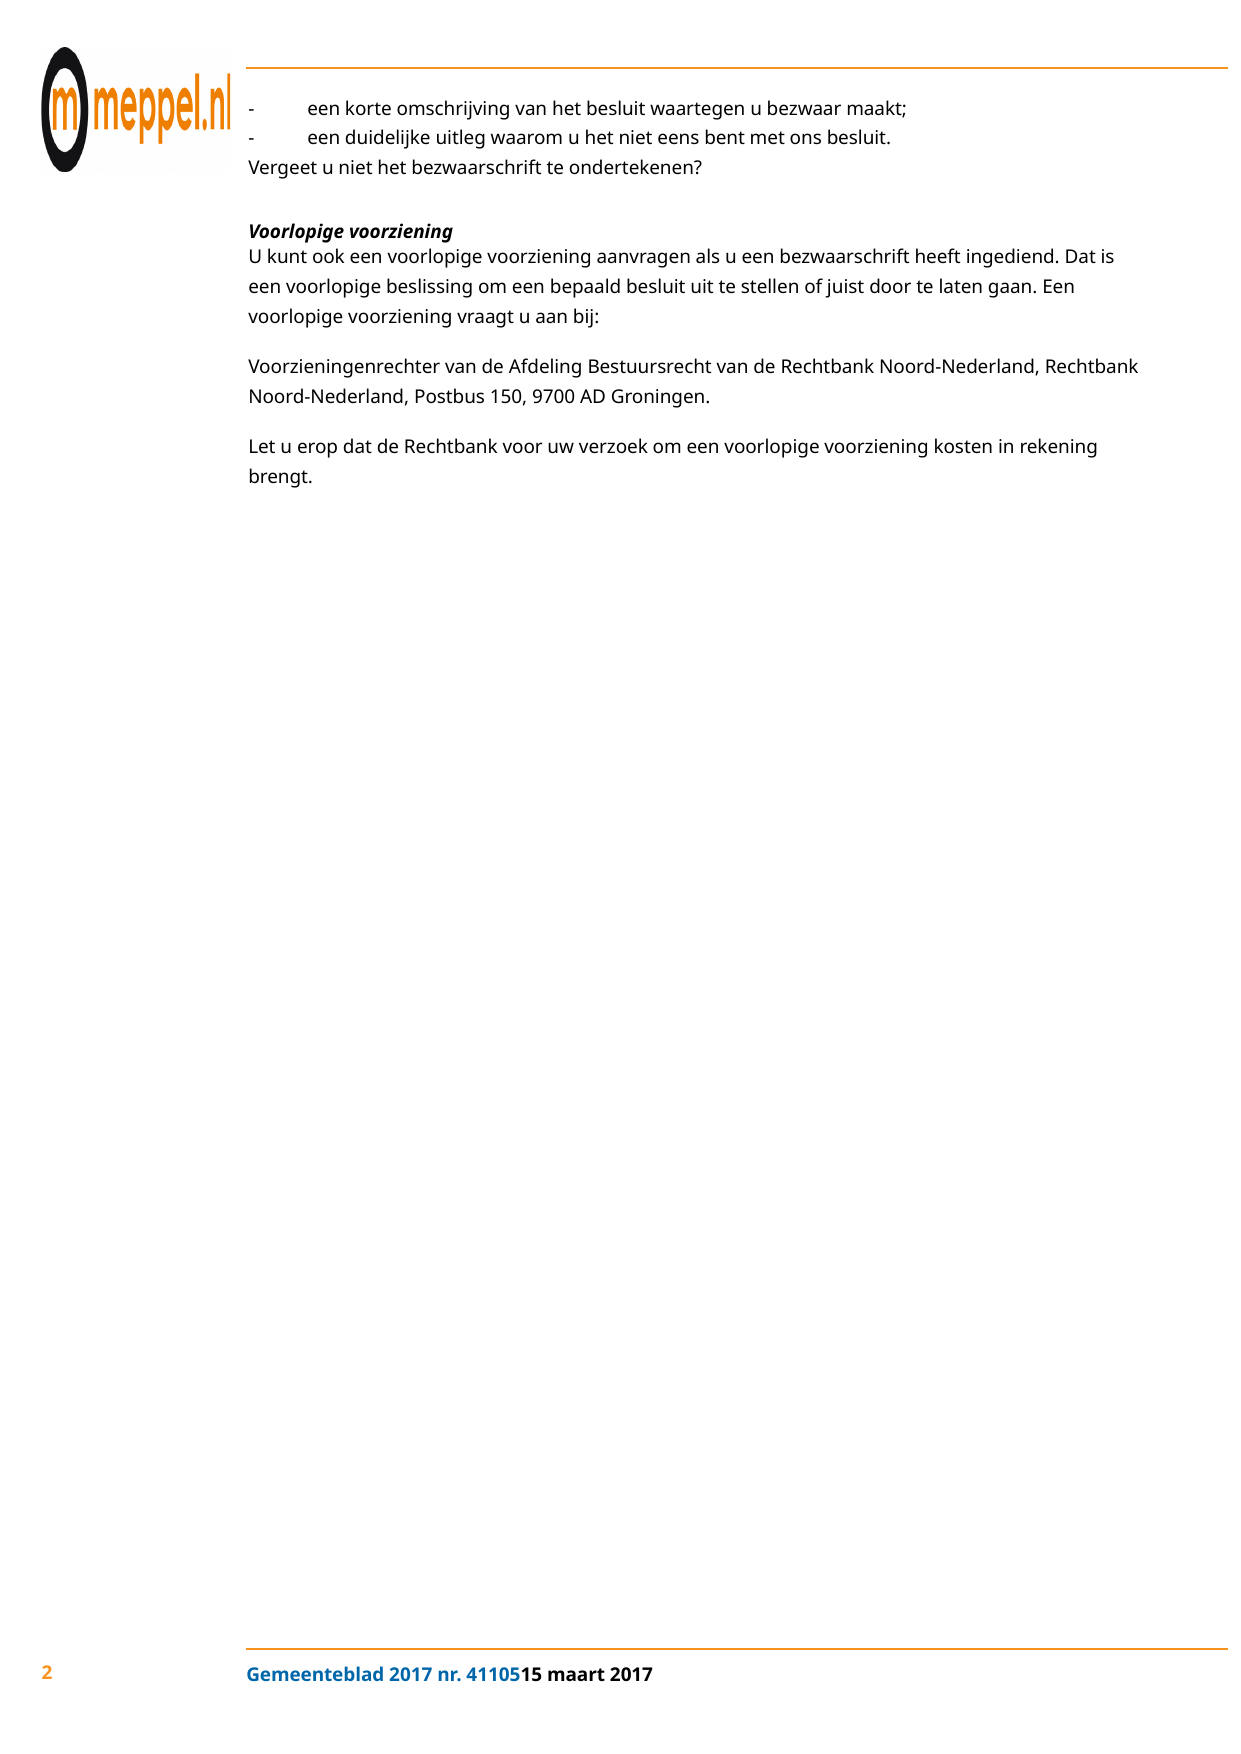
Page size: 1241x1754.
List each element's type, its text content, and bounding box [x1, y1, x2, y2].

picture [41, 47, 231, 172]
text Voorlopige voorziening [248, 218, 1152, 244]
text Vergeet u niet het bezwaarschrift te ondertekenen? [248, 154, 1152, 180]
text Voorzieningenrechter van de Afdeling Bestuursrecht van de Rechtbank Noord-Nederland, Rechtbank Noord-Nederland, Postbus 150, 9700 AD Groningen. [248, 353, 1152, 408]
text U kunt ook een voorlopige voorziening aanvragen als u een bezwaarschrift heeft ingediend. Dat is een voorlopige beslissing om een bepaald besluit uit te stellen of juist door te laten gaan. Een voorlopige voorziening vraagt u aan bij: [248, 244, 1152, 328]
list een duidelijke uitleg waarom u het niet eens bent met ons besluit. [248, 124, 1152, 150]
list een korte omschrijving van het besluit waartegen u bezwaar maakt; [248, 95, 1152, 121]
text Let u erop dat de Rechtbank voor uw verzoek om een voorlopige voorziening kosten in rekening brengt. [248, 433, 1152, 488]
